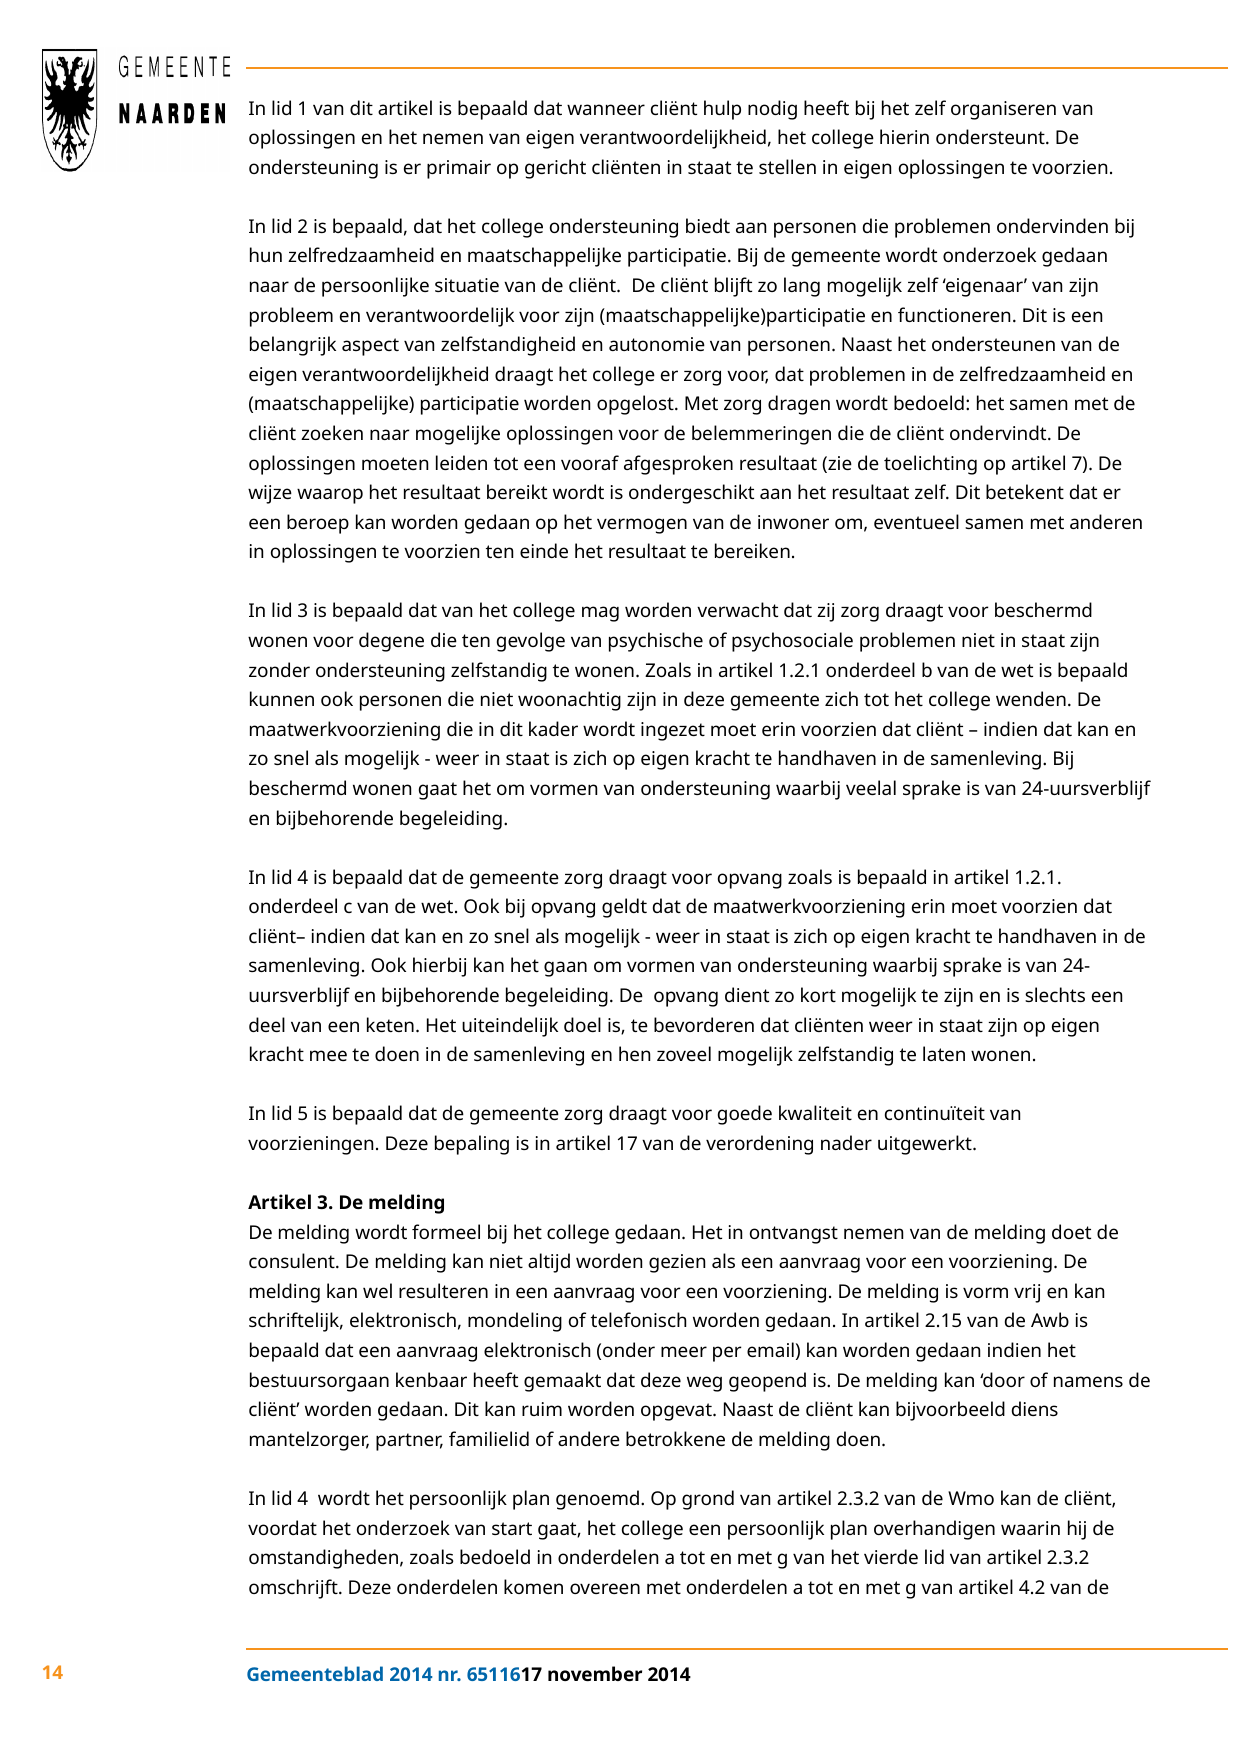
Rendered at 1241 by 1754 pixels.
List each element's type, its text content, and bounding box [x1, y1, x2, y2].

text De melding wordt formeel bij het college gedaan. Het in ontvangst nemen van de melding doet de consulent. De melding kan niet altijd worden gezien als een aanvraag voor een voorziening. De melding kan wel resulteren in een aanvraag voor een voorziening. De melding is vorm vrij en kan schriftelijk, elektronisch, mondeling of telefonisch worden gedaan. In artikel 2.15 van de Awb is bepaald dat een aanvraag elektronisch (onder meer per email) kan worden gedaan indien het bestuursorgaan kenbaar heeft gemaakt dat deze weg geopend is. De melding kan ‘door of namens de cliënt’ worden gedaan. Dit kan ruim worden opgevat. Naast de cliënt kan bijvoorbeeld diens mantelzorger, partner, familielid of andere betrokkene de melding doen. [248, 1219, 1152, 1452]
text In lid 2 is bepaald, dat het college ondersteuning biedt aan personen die problemen ondervinden bij hun zelfredzaamheid en maatschappelijke participatie. Bij de gemeente wordt onderzoek gedaan naar de persoonlijke situatie van de cliënt. De cliënt blijft zo lang mogelijk zelf ‘eigenaar’ van zijn probleem en verantwoordelijk voor zijn (maatschappelijke)participatie en functioneren. Dit is een belangrijk aspect van zelfstandigheid en autonomie van personen. Naast het ondersteunen van de eigen verantwoordelijkheid draagt het college er zorg voor, dat problemen in de zelfredzaamheid en (maatschappelijke) participatie worden opgelost. Met zorg dragen wordt bedoeld: het samen met de cliënt zoeken naar mogelijke oplossingen voor de belemmeringen die de cliënt ondervindt. De oplossingen moeten leiden tot een vooraf afgesproken resultaat (zie de toelichting op artikel 7). De wijze waarop het resultaat bereikt wordt is ondergeschikt aan het resultaat zelf. Dit betekent dat er een beroep kan worden gedaan op het vermogen van de inwoner om, eventueel samen met anderen in oplossingen te voorzien ten einde het resultaat te bereiken. [248, 213, 1152, 564]
picture [41, 47, 231, 172]
text In lid 1 van dit artikel is bepaald dat wanneer cliënt hulp nodig heeft bij het zelf organiseren van oplossingen en het nemen van eigen verantwoordelijkheid, het college hierin ondersteunt. De ondersteuning is er primair op gericht cliënten in staat te stellen in eigen oplossingen te voorzien. [248, 95, 1152, 180]
text In lid 3 is bepaald dat van het college mag worden verwacht dat zij zorg draagt voor beschermd wonen voor degene die ten gevolge van psychische of psychosociale problemen niet in staat zijn zonder ondersteuning zelfstandig te wonen. Zoals in artikel 1.2.1 onderdeel b van de wet is bepaald kunnen ook personen die niet woonachtig zijn in deze gemeente zich tot het college wenden. De maatwerkvoorziening die in dit kader wordt ingezet moet erin voorzien dat cliënt – indien dat kan en zo snel als mogelijk - weer in staat is zich op eigen kracht te handhaven in de samenleving. Bij beschermd wonen gaat het om vormen van ondersteuning waarbij veelal sprake is van 24-uursverblijf en bijbehorende begeleiding. [248, 598, 1152, 831]
text In lid 4 wordt het persoonlijk plan genoemd. Op grond van artikel 2.3.2 van de Wmo kan de cliënt, voordat het onderzoek van start gaat, het college een persoonlijk plan overhandigen waarin hij de omstandigheden, zoals bedoeld in onderdelen a tot en met g van het vierde lid van artikel 2.3.2 omschrijft. Deze onderdelen komen overeen met onderdelen a tot en met g van artikel 4.2 van de [248, 1485, 1152, 1600]
text In lid 4 is bepaald dat de gemeente zorg draagt voor opvang zoals is bepaald in artikel 1.2.1. onderdeel c van de wet. Ook bij opvang geldt dat de maatwerkvoorziening erin moet voorzien dat cliënt– indien dat kan en zo snel als mogelijk - weer in staat is zich op eigen kracht te handhaven in de samenleving. Ook hierbij kan het gaan om vormen van ondersteuning waarbij sprake is van 24-uursverblijf en bijbehorende begeleiding. De opvang dient zo kort mogelijk te zijn en is slechts een deel van een keten. Het uiteindelijk doel is, te bevorderen dat cliënten weer in staat zijn op eigen kracht mee te doen in de samenleving en hen zoveel mogelijk zelfstandig te laten wonen. [248, 864, 1152, 1067]
text Artikel 3. De melding [248, 1189, 1152, 1215]
text In lid 5 is bepaald dat de gemeente zorg draagt voor goede kwaliteit en continuïteit van voorzieningen. Deze bepaling is in artikel 17 van de verordening nader uitgewerkt. [248, 1101, 1152, 1156]
